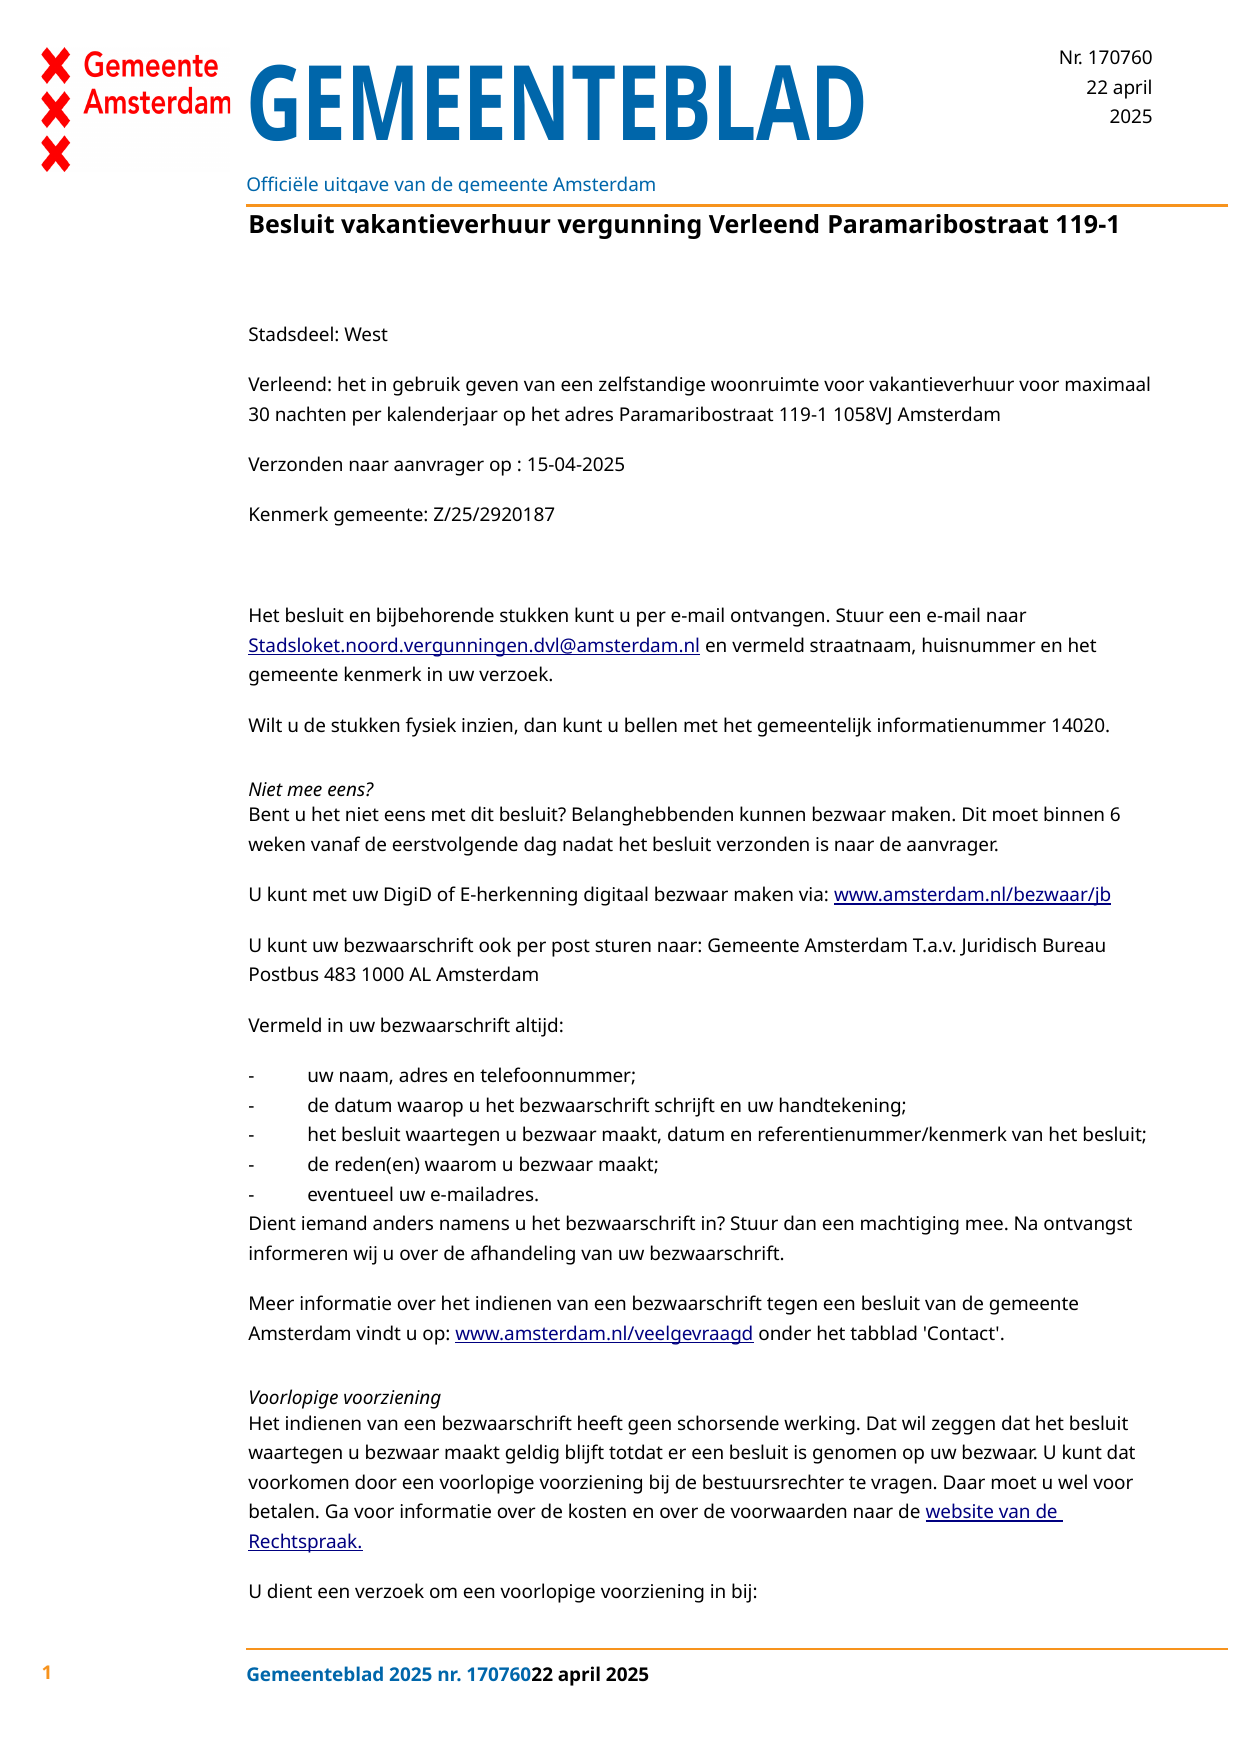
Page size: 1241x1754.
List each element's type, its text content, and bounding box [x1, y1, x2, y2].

picture [41, 47, 231, 172]
text Dient iemand anders namens u het bezwaarschrift in? Stuur dan een machtiging mee. Na ontvangst informeren wij u over de afhandeling van uw bezwaarschrift. [248, 1210, 1152, 1266]
text Besluit vakantieverhuur vergunning Verleend Paramaribostraat 119-1 [248, 207, 1152, 241]
list de datum waarop u het bezwaarschrift schrijft en uw handtekening; [248, 1092, 1152, 1118]
list uw naam, adres en telefoonnummer; [248, 1062, 1152, 1088]
list de reden(en) waarom u bezwaar maakt; [248, 1151, 1152, 1177]
text Kenmerk gemeente: Z/25/2920187 [248, 502, 1152, 527]
text Stadsdeel: West [248, 321, 1152, 346]
text U kunt uw bezwaarschrift ook per post sturen naar: Gemeente Amsterdam T.a.v. Juridisch Bureau Postbus 483 1000 AL Amsterdam [248, 932, 1152, 987]
text Verzonden naar aanvrager op : 15-04-2025 [248, 451, 1152, 477]
text Het besluit en bijbehorende stukken kunt u per e-mail ontvangen. Stuur een e-mail naar Stadsloket.noord.vergunningen.dvl@amsterdam.nl en vermeld straatnaam, huisnummer en het gemeente kenmerk in uw verzoek. [248, 602, 1152, 687]
text Meer informatie over het indienen van een bezwaarschrift tegen een besluit van de gemeente Amsterdam vindt u op: www.amsterdam.nl/veelgevraagd onder het tabblad 'Contact'. [248, 1290, 1152, 1346]
text Wilt u de stukken fysiek inzien, dan kunt u bellen met het gemeentelijk informatienummer 14020. [248, 712, 1152, 738]
list het besluit waartegen u bezwaar maakt, datum en referentienummer/kenmerk van het besluit; [248, 1122, 1152, 1147]
list eventueel uw e-mailadres. [248, 1181, 1152, 1207]
text Verleend: het in gebruik geven van een zelfstandige woonruimte voor vakantieverhuur voor maximaal 30 nachten per kalenderjaar op het adres Paramaribostraat 119-1 1058VJ Amsterdam [248, 371, 1152, 426]
text U kunt met uw DigiD of E-herkenning digitaal bezwaar maken via: www.amsterdam.nl/bezwaar/jb [248, 882, 1152, 907]
text Bent u het niet eens met dit besluit? Belanghebbenden kunnen bezwaar maken. Dit moet binnen 6 weken vanaf de eerstvolgende dag nadat het besluit verzonden is naar de aanvrager. [248, 802, 1152, 857]
text U dient een verzoek om een voorlopige voorziening in bij: [248, 1578, 1152, 1604]
text Het indienen van een bezwaarschrift heeft geen schorsende werking. Dat wil zeggen dat het besluit waartegen u bezwaar maakt geldig blijft totdat er een besluit is genomen op uw bezwaar. U kunt dat voorkomen door een voorlopige voorziening bij de bestuursrechter te vragen. Daar moet u wel voor betalen. Ga voor informatie over de kosten en over de voorwaarden naar de website van de Rechtspraak. [248, 1410, 1152, 1554]
text Voorlopige voorziening [248, 1384, 1152, 1410]
text Niet mee eens? [248, 776, 1152, 802]
text Vermeld in uw bezwaarschrift altijd: [248, 1012, 1152, 1038]
